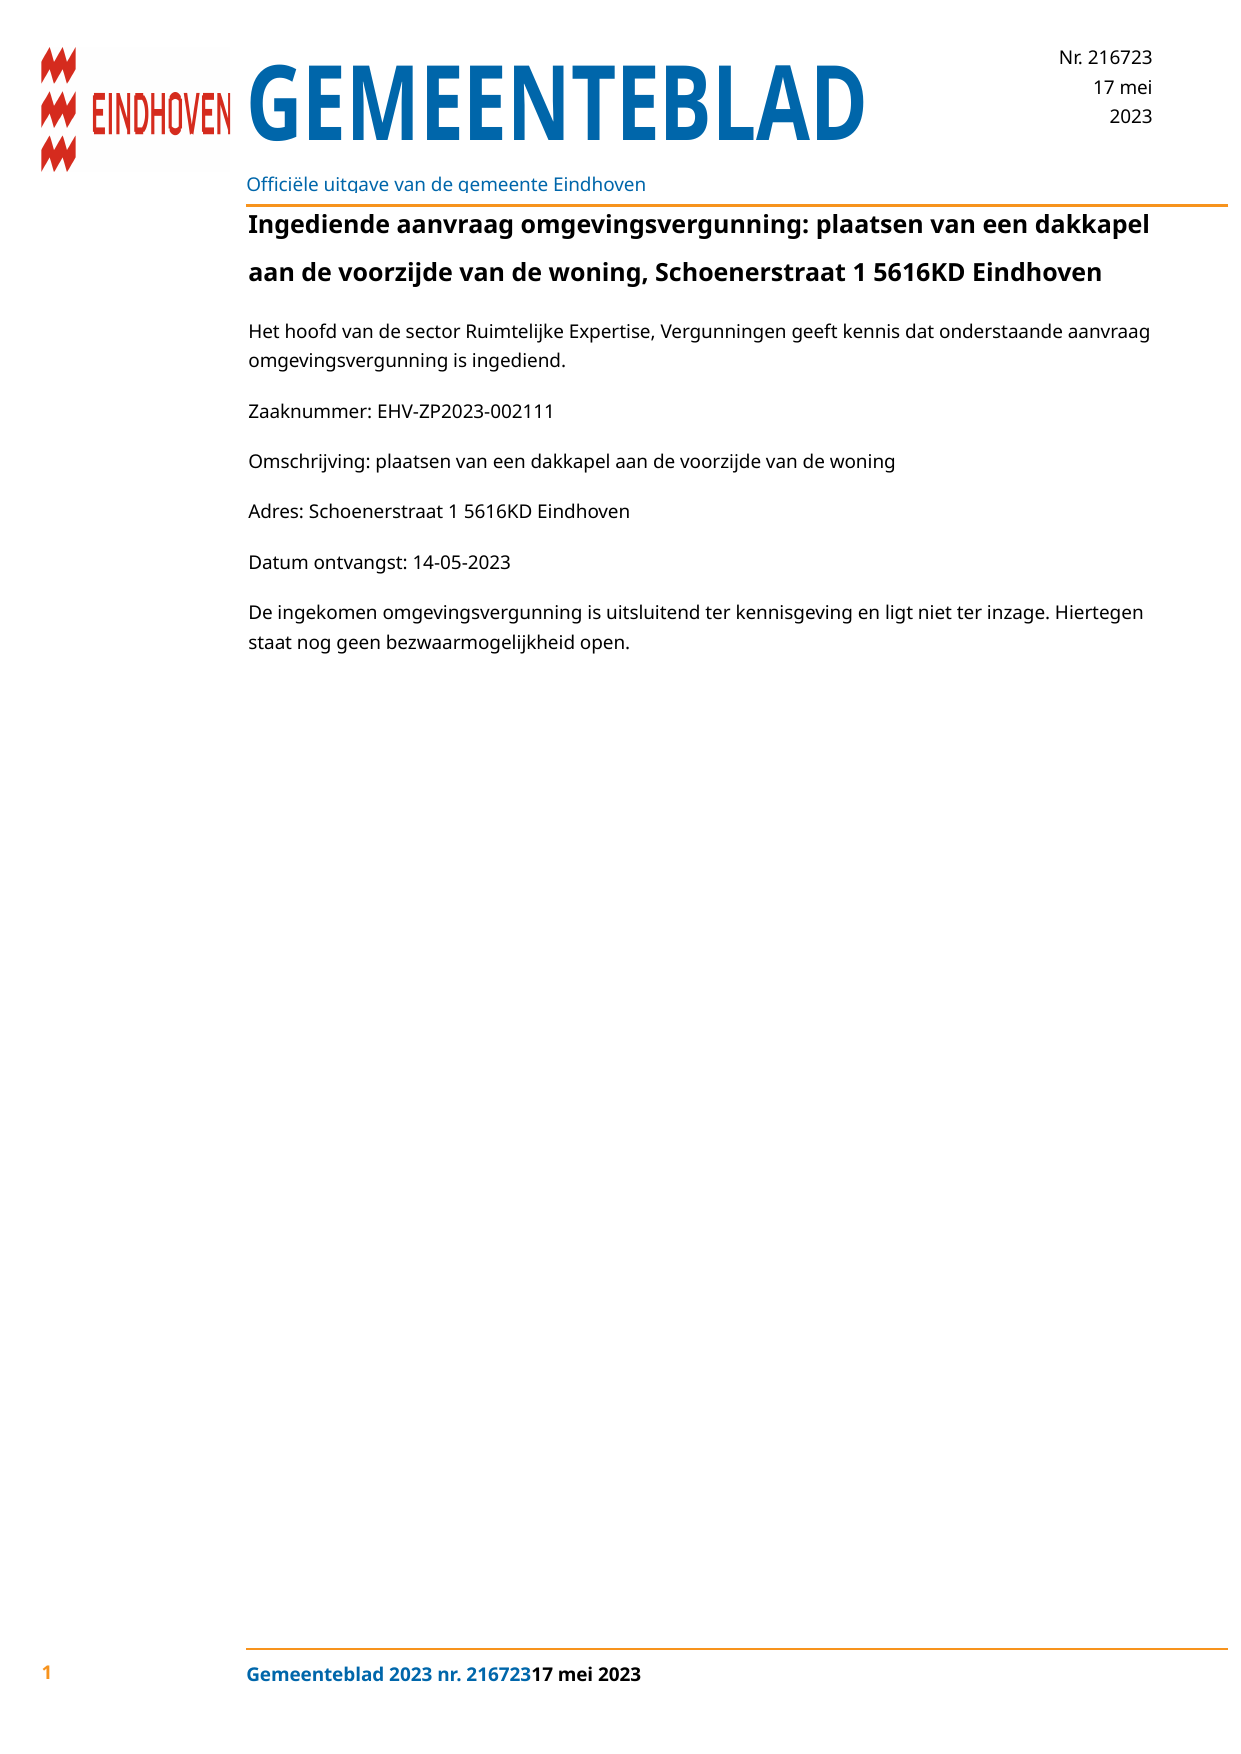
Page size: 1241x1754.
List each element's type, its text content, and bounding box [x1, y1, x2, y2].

text Omschrijving: plaatsen van een dakkapel aan de voorzijde van de woning [248, 448, 1152, 474]
text De ingekomen omgevingsvergunning is uitsluitend ter kennisgeving en ligt niet ter inzage. Hiertegen staat nog geen bezwaarmogelijkheid open. [248, 599, 1152, 655]
text Ingediende aanvraag omgevingsvergunning: plaatsen van een dakkapel aan de voorzijde van de woning, Schoenerstraat 1 5616KD Eindhoven [248, 207, 1152, 288]
text Het hoofd van de sector Ruimtelijke Expertise, Vergunningen geeft kennis dat onderstaande aanvraag omgevingsvergunning is ingediend. [248, 318, 1152, 373]
text Datum ontvangst: 14-05-2023 [248, 549, 1152, 575]
text Adres: Schoenerstraat 1 5616KD Eindhoven [248, 499, 1152, 524]
picture [41, 47, 231, 172]
text Zaaknummer: EHV-ZP2023-002111 [248, 398, 1152, 424]
